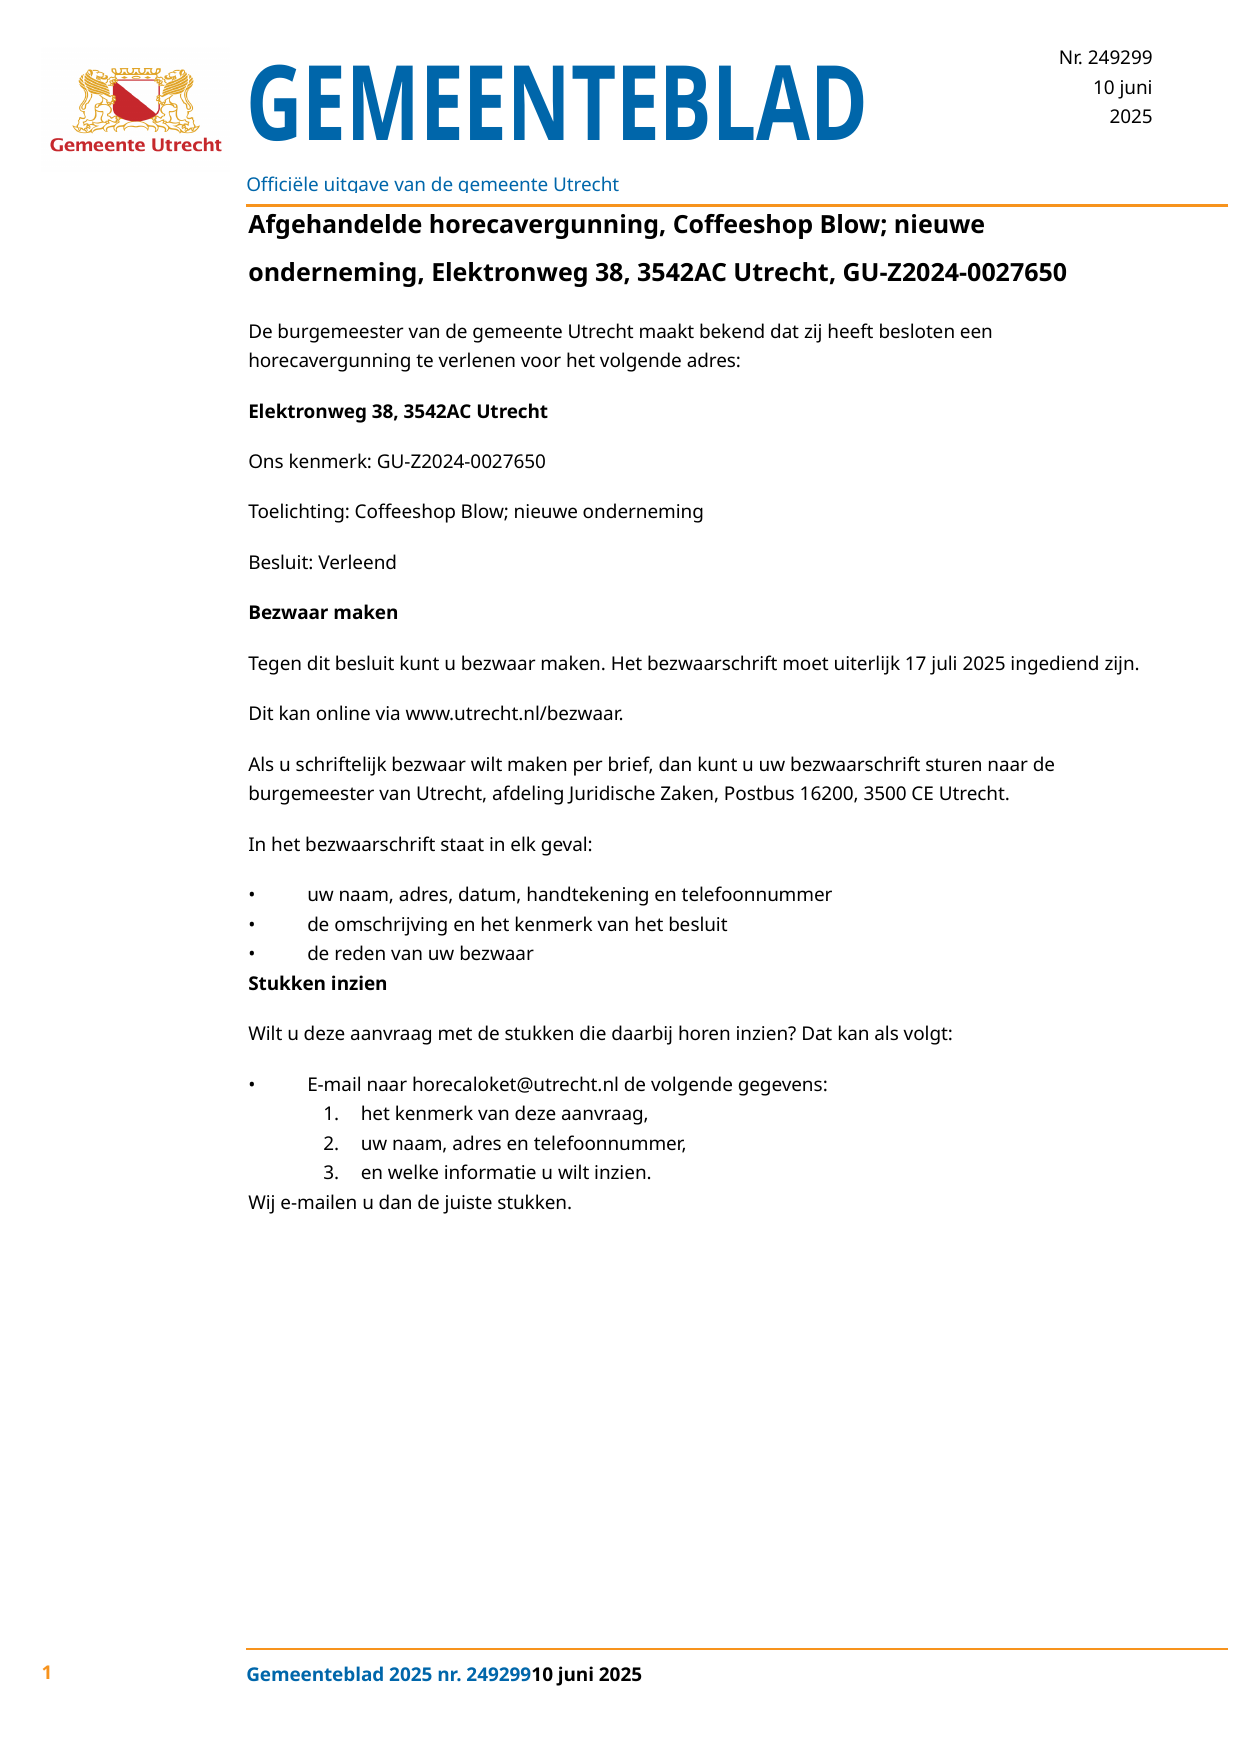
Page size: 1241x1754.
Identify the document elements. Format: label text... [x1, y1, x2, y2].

list de reden van uw bezwaar [248, 940, 1152, 966]
text Ons kenmerk: GU-Z2024-0027650 [248, 448, 1152, 474]
text Toelichting: Coffeeshop Blow; nieuwe onderneming [248, 499, 1152, 524]
list E-mail naar horecaloket@utrecht.nl de volgende gegevens: [248, 1071, 1152, 1097]
text Wilt u deze aanvraag met de stukken die daarbij horen inzien? Dat kan als volgt: [248, 1020, 1152, 1046]
text Tegen dit besluit kunt u bezwaar maken. Het bezwaarschrift moet uiterlijk 17 juli 2025 ingediend zijn. [248, 650, 1152, 676]
picture [41, 47, 231, 172]
text Elektronweg 38, 3542AC Utrecht [248, 398, 1152, 424]
list uw naam, adres en telefoonnummer, [323, 1130, 1152, 1156]
list de omschrijving en het kenmerk van het besluit [248, 911, 1152, 937]
text Dit kan online via www.utrecht.nl/bezwaar. [248, 700, 1152, 726]
text Afgehandelde horecavergunning, Coffeeshop Blow; nieuwe onderneming, Elektronweg 38, 3542AC Utrecht, GU-Z2024-0027650 [248, 207, 1152, 288]
text Wij e-mailen u dan de juiste stukken. [248, 1189, 1152, 1215]
text Besluit: Verleend [248, 549, 1152, 575]
text De burgemeester van de gemeente Utrecht maakt bekend dat zij heeft besloten een horecavergunning te verlenen voor het volgende adres: [248, 318, 1152, 373]
text Als u schriftelijk bezwaar wilt maken per brief, dan kunt u uw bezwaarschrift sturen naar de burgemeester van Utrecht, afdeling Juridische Zaken, Postbus 16200, 3500 CE Utrecht. [248, 751, 1152, 806]
text Bezwaar maken [248, 599, 1152, 625]
list uw naam, adres, datum, handtekening en telefoonnummer [248, 881, 1152, 907]
list en welke informatie u wilt inzien. [323, 1159, 1152, 1185]
list het kenmerk van deze aanvraag, [323, 1100, 1152, 1126]
text In het bezwaarschrift staat in elk geval: [248, 831, 1152, 857]
text Stukken inzien [248, 970, 1152, 996]
